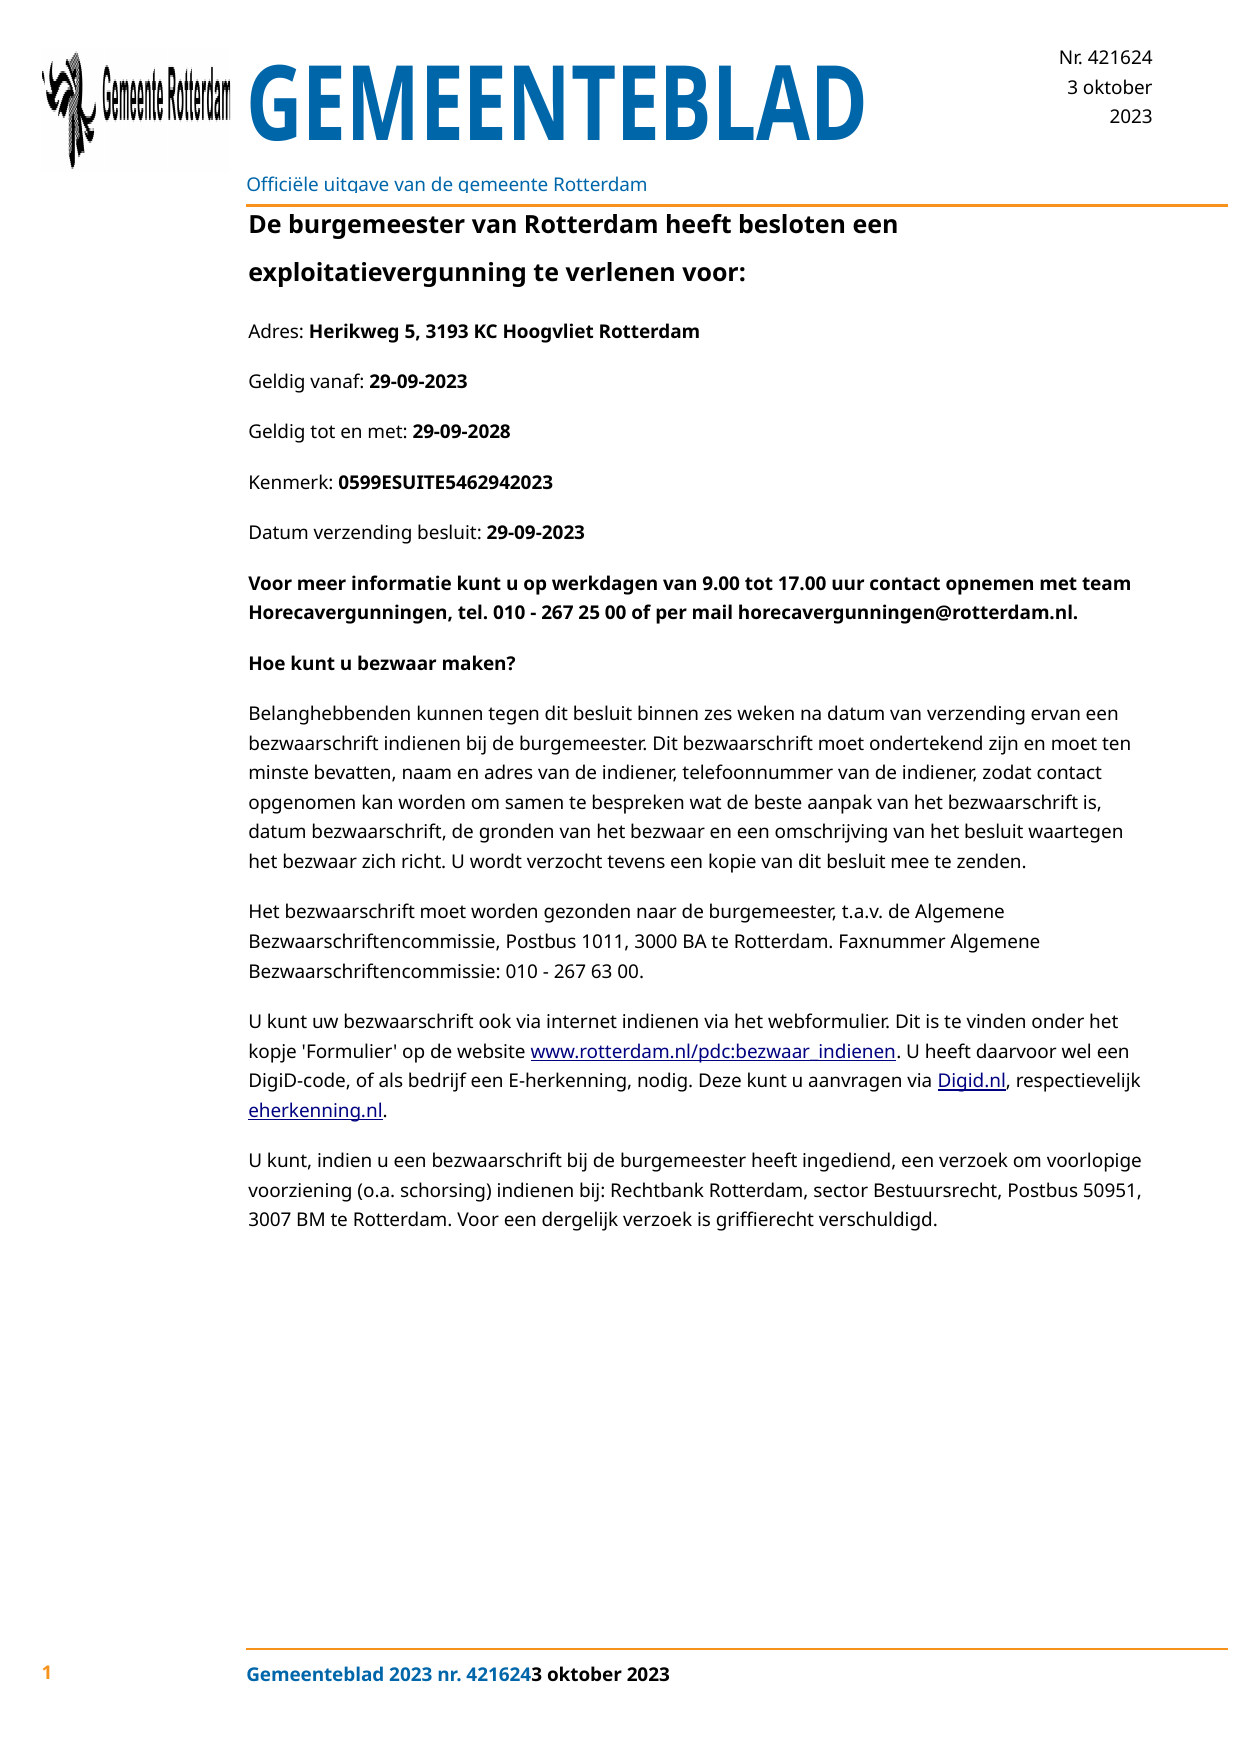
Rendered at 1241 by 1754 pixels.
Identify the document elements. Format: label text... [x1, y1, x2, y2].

text Belanghebbenden kunnen tegen dit besluit binnen zes weken na datum van verzending ervan een bezwaarschrift indienen bij de burgemeester. Dit bezwaarschrift moet ondertekend zijn en moet ten minste bevatten, naam en adres van de indiener, telefoonnummer van de indiener, zodat contact opgenomen kan worden om samen te bespreken wat de beste aanpak van het bezwaarschrift is, datum bezwaarschrift, de gronden van het bezwaar en een omschrijving van het besluit waartegen het bezwaar zich richt. U wordt verzocht tevens een kopie van dit besluit mee te zenden. [248, 700, 1152, 874]
text U kunt, indien u een bezwaarschrift bij de burgemeester heeft ingediend, een verzoek om voorlopige voorziening (o.a. schorsing) indienen bij: Rechtbank Rotterdam, sector Bestuursrecht, Postbus 50951, 3007 BM te Rotterdam. Voor een dergelijk verzoek is griffierecht verschuldigd. [248, 1147, 1152, 1232]
text Datum verzending besluit: 29-09-2023 [248, 519, 1152, 545]
picture [41, 47, 231, 172]
text Het bezwaarschrift moet worden gezonden naar de burgemeester, t.a.v. de Algemene Bezwaarschriftencommissie, Postbus 1011, 3000 BA te Rotterdam. Faxnummer Algemene Bezwaarschriftencommissie: 010 - 267 63 00. [248, 899, 1152, 984]
text Geldig tot en met: 29-09-2028 [248, 419, 1152, 444]
text De burgemeester van Rotterdam heeft besloten een exploitatievergunning te verlenen voor: [248, 207, 1152, 288]
text Adres: Herikweg 5, 3193 KC Hoogvliet Rotterdam [248, 318, 1152, 344]
text Voor meer informatie kunt u op werkdagen van 9.00 tot 17.00 uur contact opnemen met team Horecavergunningen, tel. 010 - 267 25 00 of per mail horecavergunningen@rotterdam.nl. [248, 570, 1152, 625]
text Kenmerk: 0599ESUITE5462942023 [248, 469, 1152, 495]
text U kunt uw bezwaarschrift ook via internet indienen via het webformulier. Dit is te vinden onder het kopje 'Formulier' op de website www.rotterdam.nl/pdc:bezwaar_indienen. U heeft daarvoor wel een DigiD-code, of als bedrijf een E-herkenning, nodig. Deze kunt u aanvragen via Digid.nl, respectievelijk eherkenning.nl. [248, 1008, 1152, 1123]
text Hoe kunt u bezwaar maken? [248, 650, 1152, 676]
text Geldig vanaf: 29-09-2023 [248, 368, 1152, 394]
